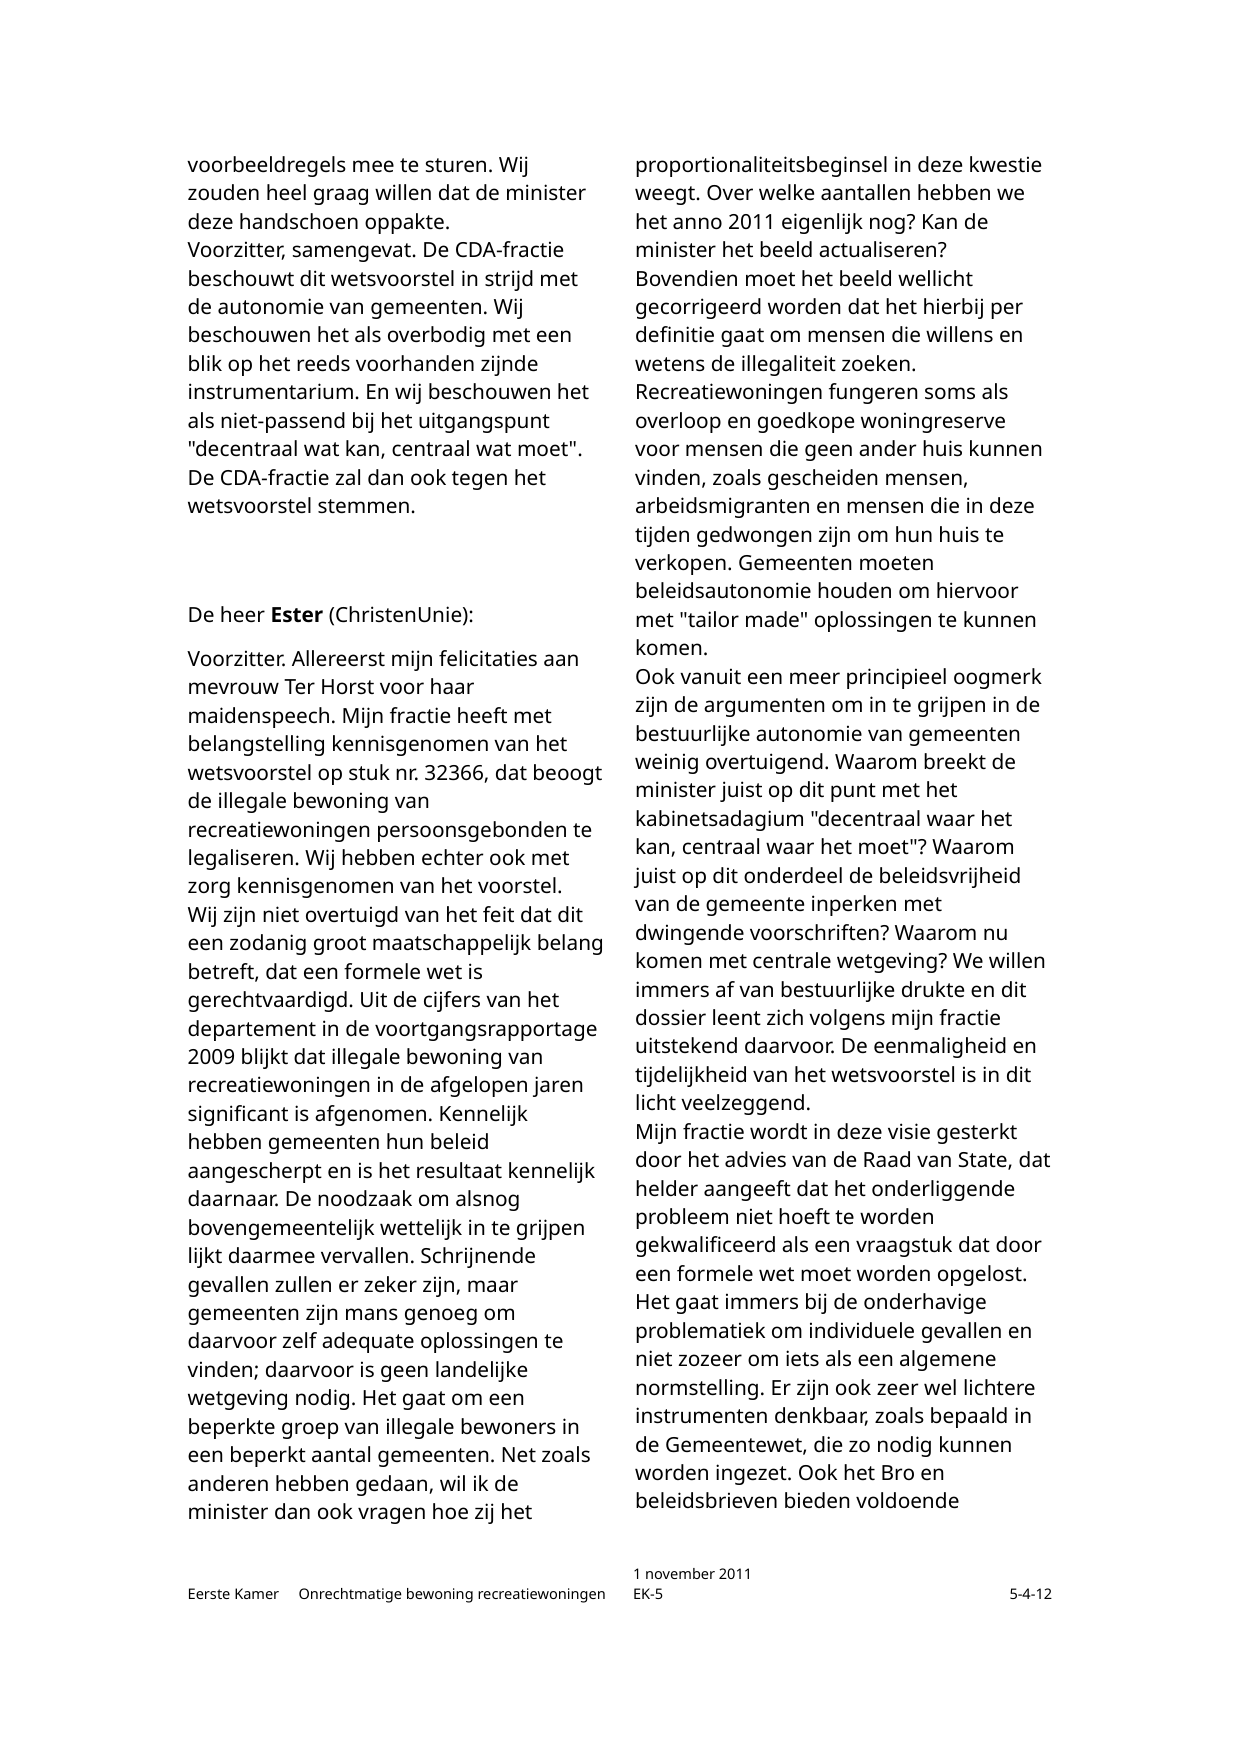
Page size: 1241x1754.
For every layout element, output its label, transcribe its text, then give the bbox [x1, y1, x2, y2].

text  [187, 550, 605, 578]
text Bovendien moet het beeld wellicht gecorrigeerd worden dat het hierbij per definitie gaat om mensen die willens en wetens de illegaliteit zoeken. Recreatiewoningen fungeren soms als overloop en goedkope woningreserve voor mensen die geen ander huis kunnen vinden, zoals gescheiden mensen, arbeidsmigranten en mensen die in deze tijden gedwongen zijn om hun huis te verkopen. Gemeenten moeten beleidsautonomie houden om hiervoor met "tailor made" oplossingen te kunnen komen. [635, 264, 1053, 662]
text De heer Ester (ChristenUnie): [187, 601, 605, 629]
text Wij zijn niet overtuigd van het feit dat dit een zodanig groot maatschappelijk belang betreft, dat een formele wet is gerechtvaardigd. Uit de cijfers van het departement in de voortgangsrapportage 2009 blijkt dat illegale bewoning van recreatiewoningen in de afgelopen jaren significant is afgenomen. Kennelijk hebben gemeenten hun beleid aangescherpt en is het resultaat kennelijk daarnaar. De noodzaak om alsnog bovengemeentelijk wettelijk in te grijpen lijkt daarmee vervallen. Schrijnende gevallen zullen er zeker zijn, maar gemeenten zijn mans genoeg om daarvoor zelf adequate oplossingen te vinden; daarvoor is geen landelijke wetgeving nodig. Het gaat om een beperkte groep van illegale bewoners in een beperkt aantal gemeenten. Net zoals anderen hebben gedaan, wil ik de minister dan ook vragen hoe zij het [187, 900, 605, 1526]
text Mijn fractie wordt in deze visie gesterkt door het advies van de Raad van State, dat helder aangeeft dat het onderliggende probleem niet hoeft te worden gekwalificeerd als een vraagstuk dat door een formele wet moet worden opgelost. Het gaat immers bij de onderhavige problematiek om individuele gevallen en niet zozeer om iets als een algemene normstelling. Er zijn ook zeer wel lichtere instrumenten denkbaar, zoals bepaald in de Gemeentewet, die zo nodig kunnen worden ingezet. Ook het Bro en beleidsbrieven bieden voldoende [635, 1117, 1053, 1515]
text Voorzitter. Allereerst mijn felicitaties aan mevrouw Ter Horst voor haar maidenspeech. Mijn fractie heeft met belangstelling kennisgenomen van het wetsvoorstel op stuk nr. 32366, dat beoogt de illegale bewoning van recreatiewoningen persoonsgebonden te legaliseren. Wij hebben echter ook met zorg kennisgenomen van het voorstel. [187, 644, 605, 900]
text voorbeeldregels mee te sturen. Wij zouden heel graag willen dat de minister deze handschoen oppakte. [187, 150, 605, 235]
text Ook vanuit een meer principieel oogmerk zijn de argumenten om in te grijpen in de bestuurlijke autonomie van gemeenten weinig overtuigend. Waarom breekt de minister juist op dit punt met het kabinetsadagium "decentraal waar het kan, centraal waar het moet"? Waarom juist op dit onderdeel de beleidsvrijheid van de gemeente inperken met dwingende voorschriften? Waarom nu komen met centrale wetgeving? We willen immers af van bestuurlijke drukte en dit dossier leent zich volgens mijn fractie uitstekend daarvoor. De eenmaligheid en tijdelijkheid van het wetsvoorstel is in dit licht veelzeggend. [635, 662, 1053, 1117]
text Voorzitter, samengevat. De CDA-fractie beschouwt dit wetsvoorstel in strijd met de autonomie van gemeenten. Wij beschouwen het als overbodig met een blik op het reeds voorhanden zijnde instrumentarium. En wij beschouwen het als niet-passend bij het uitgangspunt "decentraal wat kan, centraal wat moet". De CDA-fractie zal dan ook tegen het wetsvoorstel stemmen. [187, 235, 605, 520]
text proportionaliteitsbeginsel in deze kwestie weegt. Over welke aantallen hebben we het anno 2011 eigenlijk nog? Kan de minister het beeld actualiseren? [635, 150, 1053, 264]
